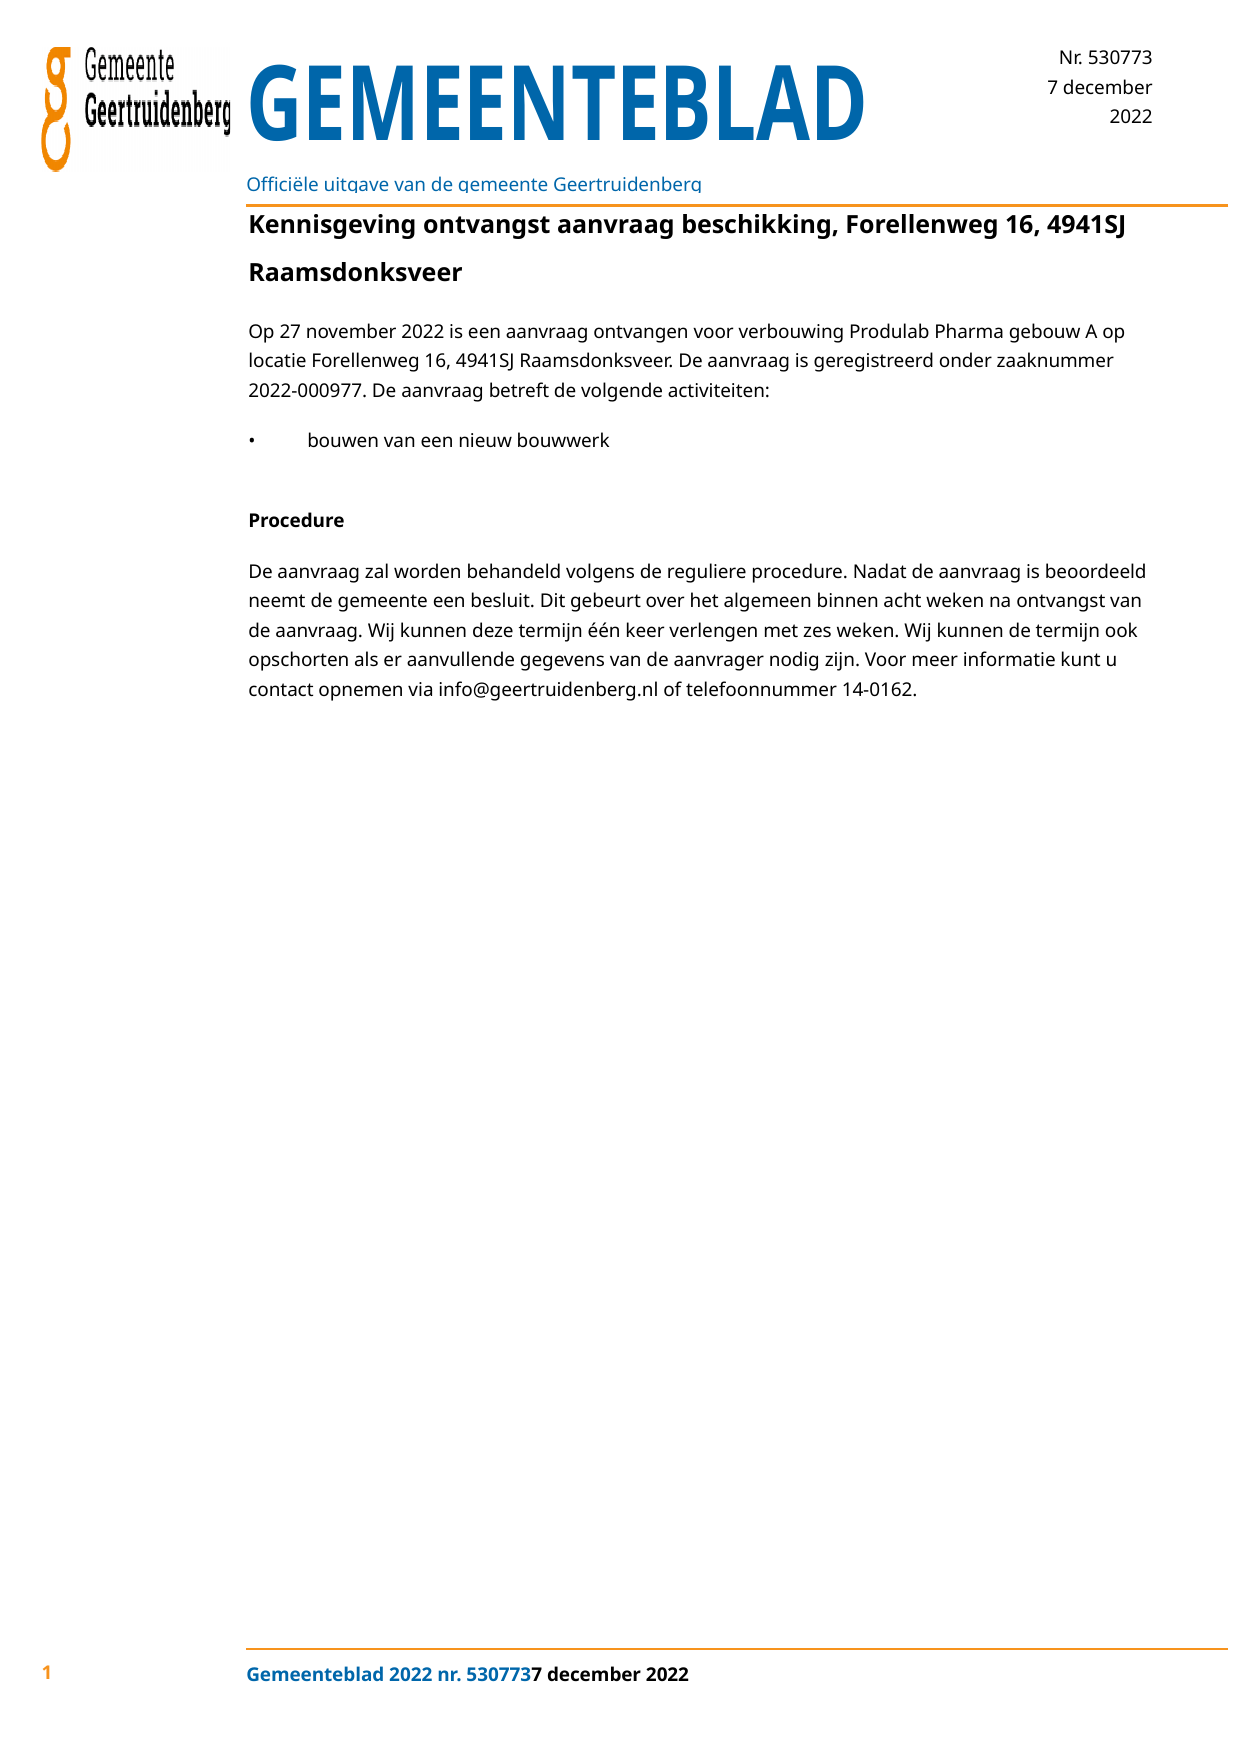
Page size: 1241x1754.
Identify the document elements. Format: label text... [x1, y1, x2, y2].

picture [41, 47, 231, 172]
text Op 27 november 2022 is een aanvraag ontvangen voor verbouwing Produlab Pharma gebouw A op locatie Forellenweg 16, 4941SJ Raamsdonksveer. De aanvraag is geregistreerd onder zaaknummer 2022-000977. De aanvraag betreft de volgende activiteiten: [248, 318, 1152, 403]
text Kennisgeving ontvangst aanvraag beschikking, Forellenweg 16, 4941SJ Raamsdonksveer [248, 207, 1152, 288]
list bouwen van een nieuw bouwwerk [248, 427, 1152, 453]
text De aanvraag zal worden behandeld volgens de reguliere procedure. Nadat de aanvraag is beoordeeld neemt de gemeente een besluit. Dit gebeurt over het algemeen binnen acht weken na ontvangst van de aanvraag. Wij kunnen deze termijn één keer verlengen met zes weken. Wij kunnen de termijn ook opschorten als er aanvullende gegevens van de aanvrager nodig zijn. Voor meer informatie kunt u contact opnemen via info@geertruidenberg.nl of telefoonnummer 14-0162. [248, 558, 1152, 702]
text Procedure [248, 507, 1152, 533]
